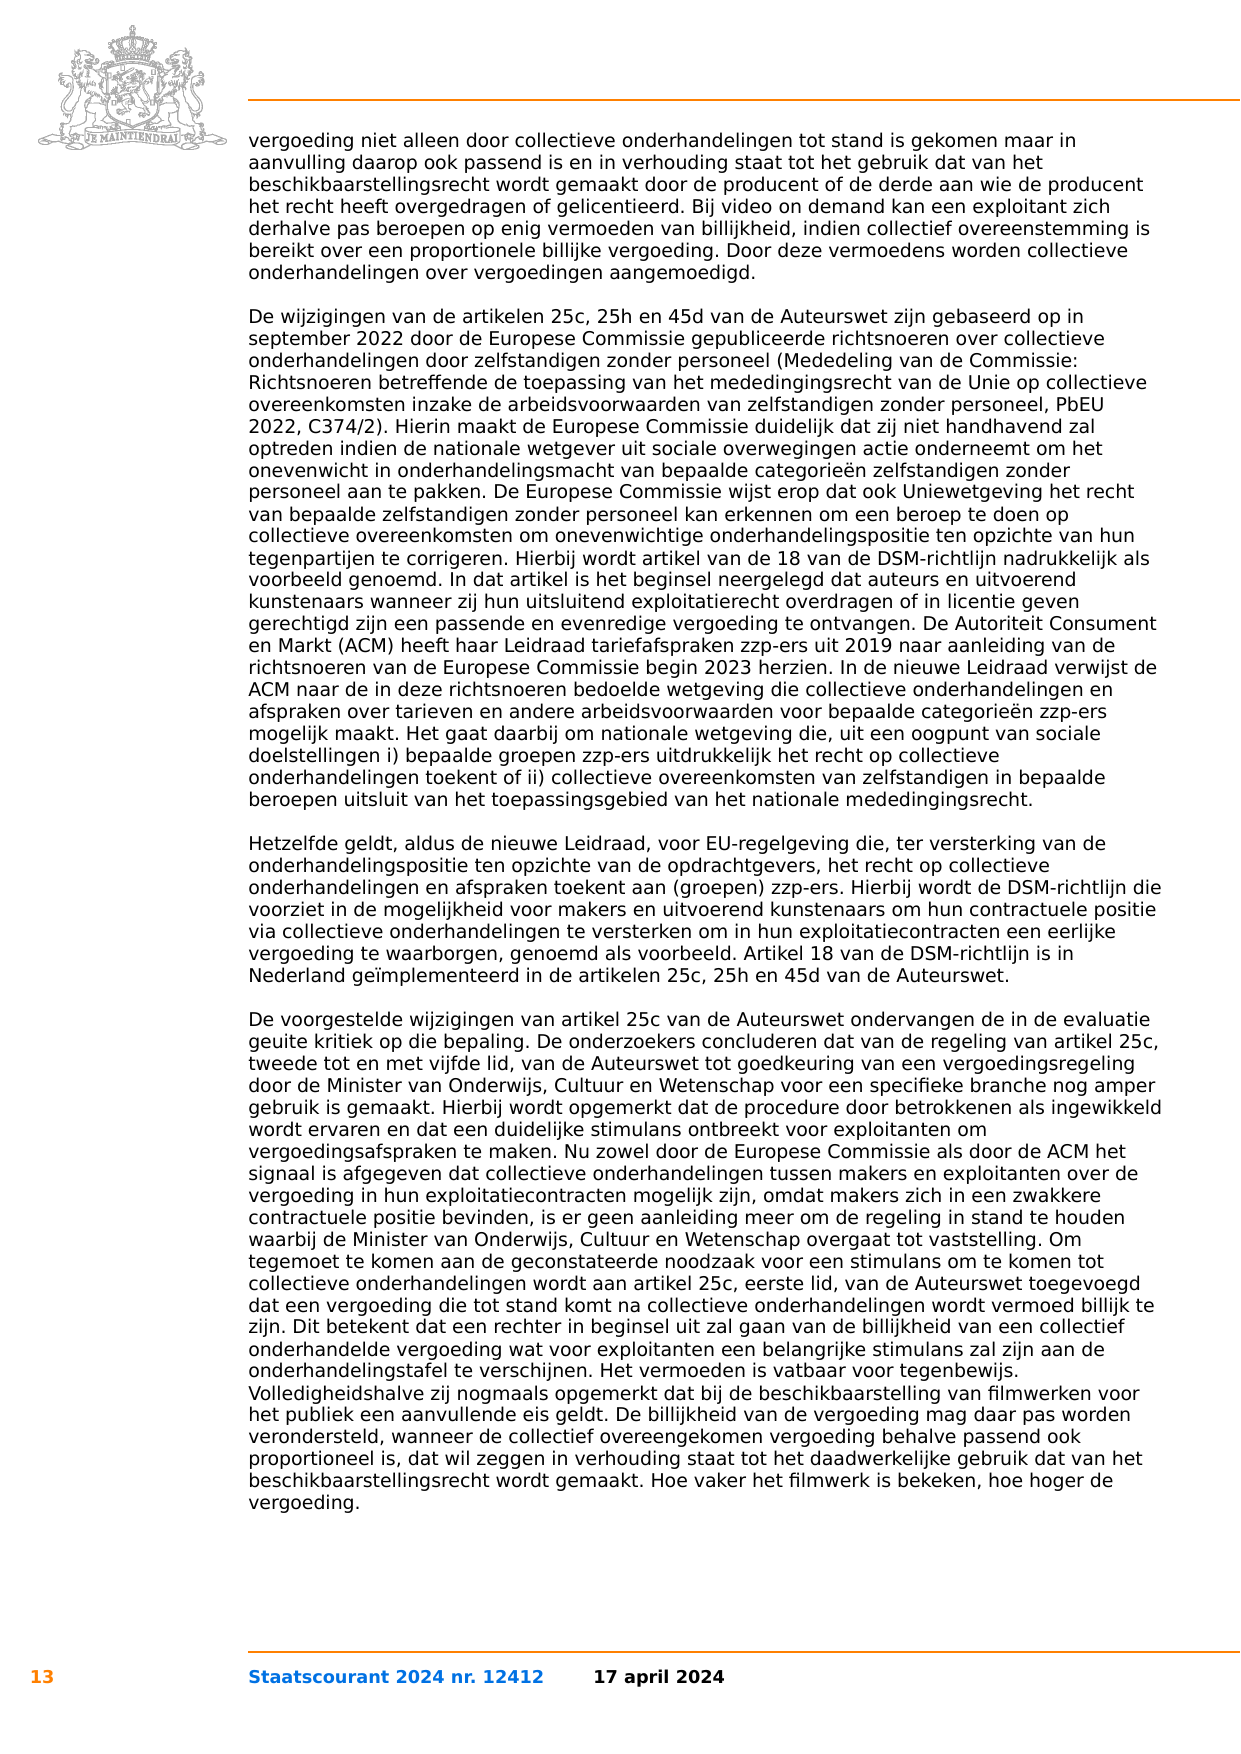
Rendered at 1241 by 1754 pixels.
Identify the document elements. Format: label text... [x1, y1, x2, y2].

text vergoeding niet alleen door collectieve onderhandelingen tot stand is gekomen maar in aanvulling daarop ook passend is en in verhouding staat tot het gebruik dat van het beschikbaarstellingsrecht wordt gemaakt door de producent of de derde aan wie de producent het recht heeft overgedragen of gelicentieerd. Bij video on demand kan een exploitant zich derhalve pas beroepen op enig vermoeden van billijkheid, indien collectief overeenstemming is bereikt over een proportionele billijke vergoeding. Door deze vermoedens worden collectieve onderhandelingen over vergoedingen aangemoedigd. [248, 130, 1163, 284]
text De wijzigingen van de artikelen 25c, 25h en 45d van de Auteurswet zijn gebaseerd op in september 2022 door de Europese Commissie gepubliceerde richtsnoeren over collectieve onderhandelingen door zelfstandigen zonder personeel (Mededeling van de Commissie: Richtsnoeren betreffende de toepassing van het mededingingsrecht van de Unie op collectieve overeenkomsten inzake de arbeidsvoorwaarden van zelfstandigen zonder personeel, PbEU 2022, C374/2). Hierin maakt de Europese Commissie duidelijk dat zij niet handhavend zal optreden indien de nationale wetgever uit sociale overwegingen actie onderneemt om het onevenwicht in onderhandelingsmacht van bepaalde categorieën zelfstandigen zonder personeel aan te pakken. De Europese Commissie wijst erop dat ook Uniewetgeving het recht van bepaalde zelfstandigen zonder personeel kan erkennen om een beroep te doen op collectieve overeenkomsten om onevenwichtige onderhandelingspositie ten opzichte van hun tegenpartijen te corrigeren. Hierbij wordt artikel van de 18 van de DSM-richtlijn nadrukkelijk als voorbeeld genoemd. In dat artikel is het beginsel neergelegd dat auteurs en uitvoerend kunstenaars wanneer zij hun uitsluitend exploitatierecht overdragen of in licentie geven gerechtigd zijn een passende en evenredige vergoeding te ontvangen. De Autoriteit Consument en Markt (ACM) heeft haar Leidraad tariefafspraken zzp-ers uit 2019 naar aanleiding van de richtsnoeren van de Europese Commissie begin 2023 herzien. In de nieuwe Leidraad verwijst de ACM naar de in deze richtsnoeren bedoelde wetgeving die collectieve onderhandelingen en afspraken over tarieven en andere arbeidsvoorwaarden voor bepaalde categorieën zzp-ers mogelijk maakt. Het gaat daarbij om nationale wetgeving die, uit een oogpunt van sociale doelstellingen i) bepaalde groepen zzp-ers uitdrukkelijk het recht op collectieve onderhandelingen toekent of ii) collectieve overeenkomsten van zelfstandigen in bepaalde beroepen uitsluit van het toepassingsgebied van het nationale mededingingsrecht. [248, 306, 1163, 811]
text De voorgestelde wijzigingen van artikel 25c van de Auteurswet ondervangen de in de evaluatie geuite kritiek op die bepaling. De onderzoekers concluderen dat van de regeling van artikel 25c, tweede tot en met vijfde lid, van de Auteurswet tot goedkeuring van een vergoedingsregeling door de Minister van Onderwijs, Cultuur en Wetenschap voor een specifieke branche nog amper gebruik is gemaakt. Hierbij wordt opgemerkt dat de procedure door betrokkenen als ingewikkeld wordt ervaren en dat een duidelijke stimulans ontbreekt voor exploitanten om vergoedingsafspraken te maken. Nu zowel door de Europese Commissie als door de ACM het signaal is afgegeven dat collectieve onderhandelingen tussen makers en exploitanten over de vergoeding in hun exploitatiecontracten mogelijk zijn, omdat makers zich in een zwakkere contractuele positie bevinden, is er geen aanleiding meer om de regeling in stand te houden waarbij de Minister van Onderwijs, Cultuur en Wetenschap overgaat tot vaststelling. Om tegemoet te komen aan de geconstateerde noodzaak voor een stimulans om te komen tot collectieve onderhandelingen wordt aan artikel 25c, eerste lid, van de Auteurswet toegevoegd dat een vergoeding die tot stand komt na collectieve onderhandelingen wordt vermoed billijk te zijn. Dit betekent dat een rechter in beginsel uit zal gaan van de billijkheid van een collectief onderhandelde vergoeding wat voor exploitanten een belangrijke stimulans zal zijn aan de onderhandelingstafel te verschijnen. Het vermoeden is vatbaar voor tegenbewijs. Volledigheidshalve zij nogmaals opgemerkt dat bij de beschikbaarstelling van filmwerken voor het publiek een aanvullende eis geldt. De billijkheid van de vergoeding mag daar pas worden verondersteld, wanneer de collectief overeengekomen vergoeding behalve passend ook proportioneel is, dat wil zeggen in verhouding staat tot het daadwerkelijke gebruik dat van het beschikbaarstellingsrecht wordt gemaakt. Hoe vaker het filmwerk is bekeken, hoe hoger de vergoeding. [248, 1009, 1163, 1514]
text Hetzelfde geldt, aldus de nieuwe Leidraad, voor EU-regelgeving die, ter versterking van de onderhandelingspositie ten opzichte van de opdrachtgevers, het recht op collectieve onderhandelingen en afspraken toekent aan (groepen) zzp-ers. Hierbij wordt de DSM-richtlijn die voorziet in de mogelijkheid voor makers en uitvoerend kunstenaars om hun contractuele positie via collectieve onderhandelingen te versterken om in hun exploitatiecontracten een eerlijke vergoeding te waarborgen, genoemd als voorbeeld. Artikel 18 van de DSM-richtlijn is in Nederland geïmplementeerd in de artikelen 25c, 25h en 45d van de Auteurswet. [248, 833, 1163, 987]
picture [38, 25, 227, 150]
